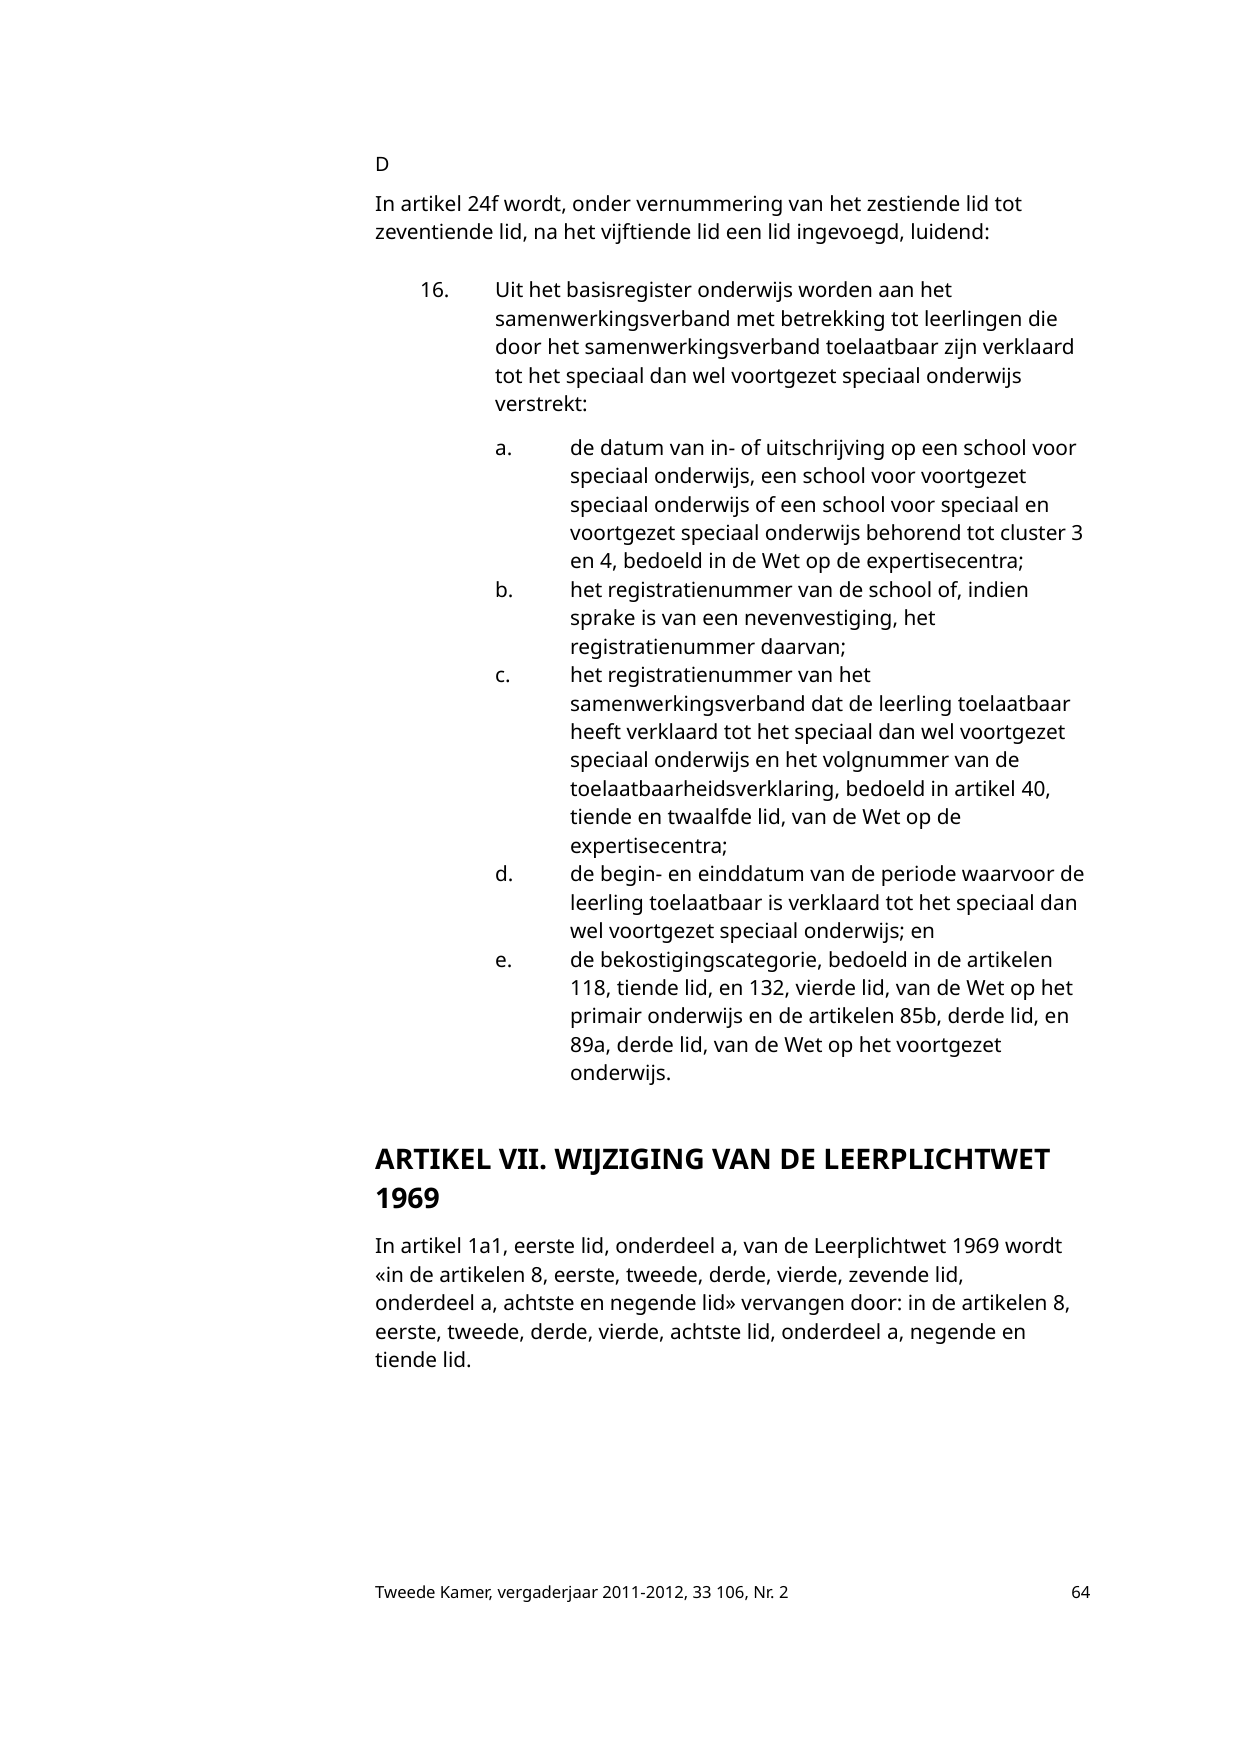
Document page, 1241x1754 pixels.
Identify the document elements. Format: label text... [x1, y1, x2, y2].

list Uit het basisregister onderwijs worden aan het samenwerkingsverband met betrekking tot leerlingen die door het samenwerkingsverband toelaatbaar zijn verklaard tot het speciaal dan wel voortgezet speciaal onderwijs verstrekt: [420, 276, 1090, 418]
list de begin- en einddatum van de periode waarvoor de leerling toelaatbaar is verklaard tot het speciaal dan wel voortgezet speciaal onderwijs; en [495, 859, 1090, 945]
list het registratienummer van het samenwerkingsverband dat de leerling toelaatbaar heeft verklaard tot het speciaal dan wel voortgezet speciaal onderwijs en het volgnummer van de toelaatbaarheidsverklaring, bedoeld in artikel 40, tiende en twaalfde lid, van de Wet op de expertisecentra; [495, 660, 1090, 859]
text D [375, 150, 1090, 177]
text In artikel 1a1, eerste lid, onderdeel a, van de Leerplichtwet 1969 wordt «in de artikelen 8, eerste, tweede, derde, vierde, zevende lid, onderdeel a, achtste en negende lid» vervangen door: in de artikelen 8, eerste, tweede, derde, vierde, achtste lid, onderdeel a, negende en tiende lid. [375, 1232, 1090, 1374]
list het registratienummer van de school of, indien sprake is van een nevenvestiging, het registratienummer daarvan; [495, 575, 1090, 660]
list de bekostigingscategorie, bedoeld in de artikelen 118, tiende lid, en 132, vierde lid, van de Wet op het primair onderwijs en de artikelen 85b, derde lid, en 89a, derde lid, van de Wet op het voortgezet onderwijs. [495, 945, 1090, 1087]
list de datum van in- of uitschrijving op een school voor speciaal onderwijs, een school voor voortgezet speciaal onderwijs of een school voor speciaal en voortgezet speciaal onderwijs behorend tot cluster 3 en 4, bedoeld in de Wet op de expertisecentra; [495, 433, 1090, 575]
subtitle ARTIKEL VII. WIJZIGING VAN DE LEERPLICHTWET 1969 [375, 1139, 1090, 1217]
text In artikel 24f wordt, onder vernummering van het zestiende lid tot zeventiende lid, na het vijftiende lid een lid ingevoegd, luidend: [375, 189, 1090, 246]
